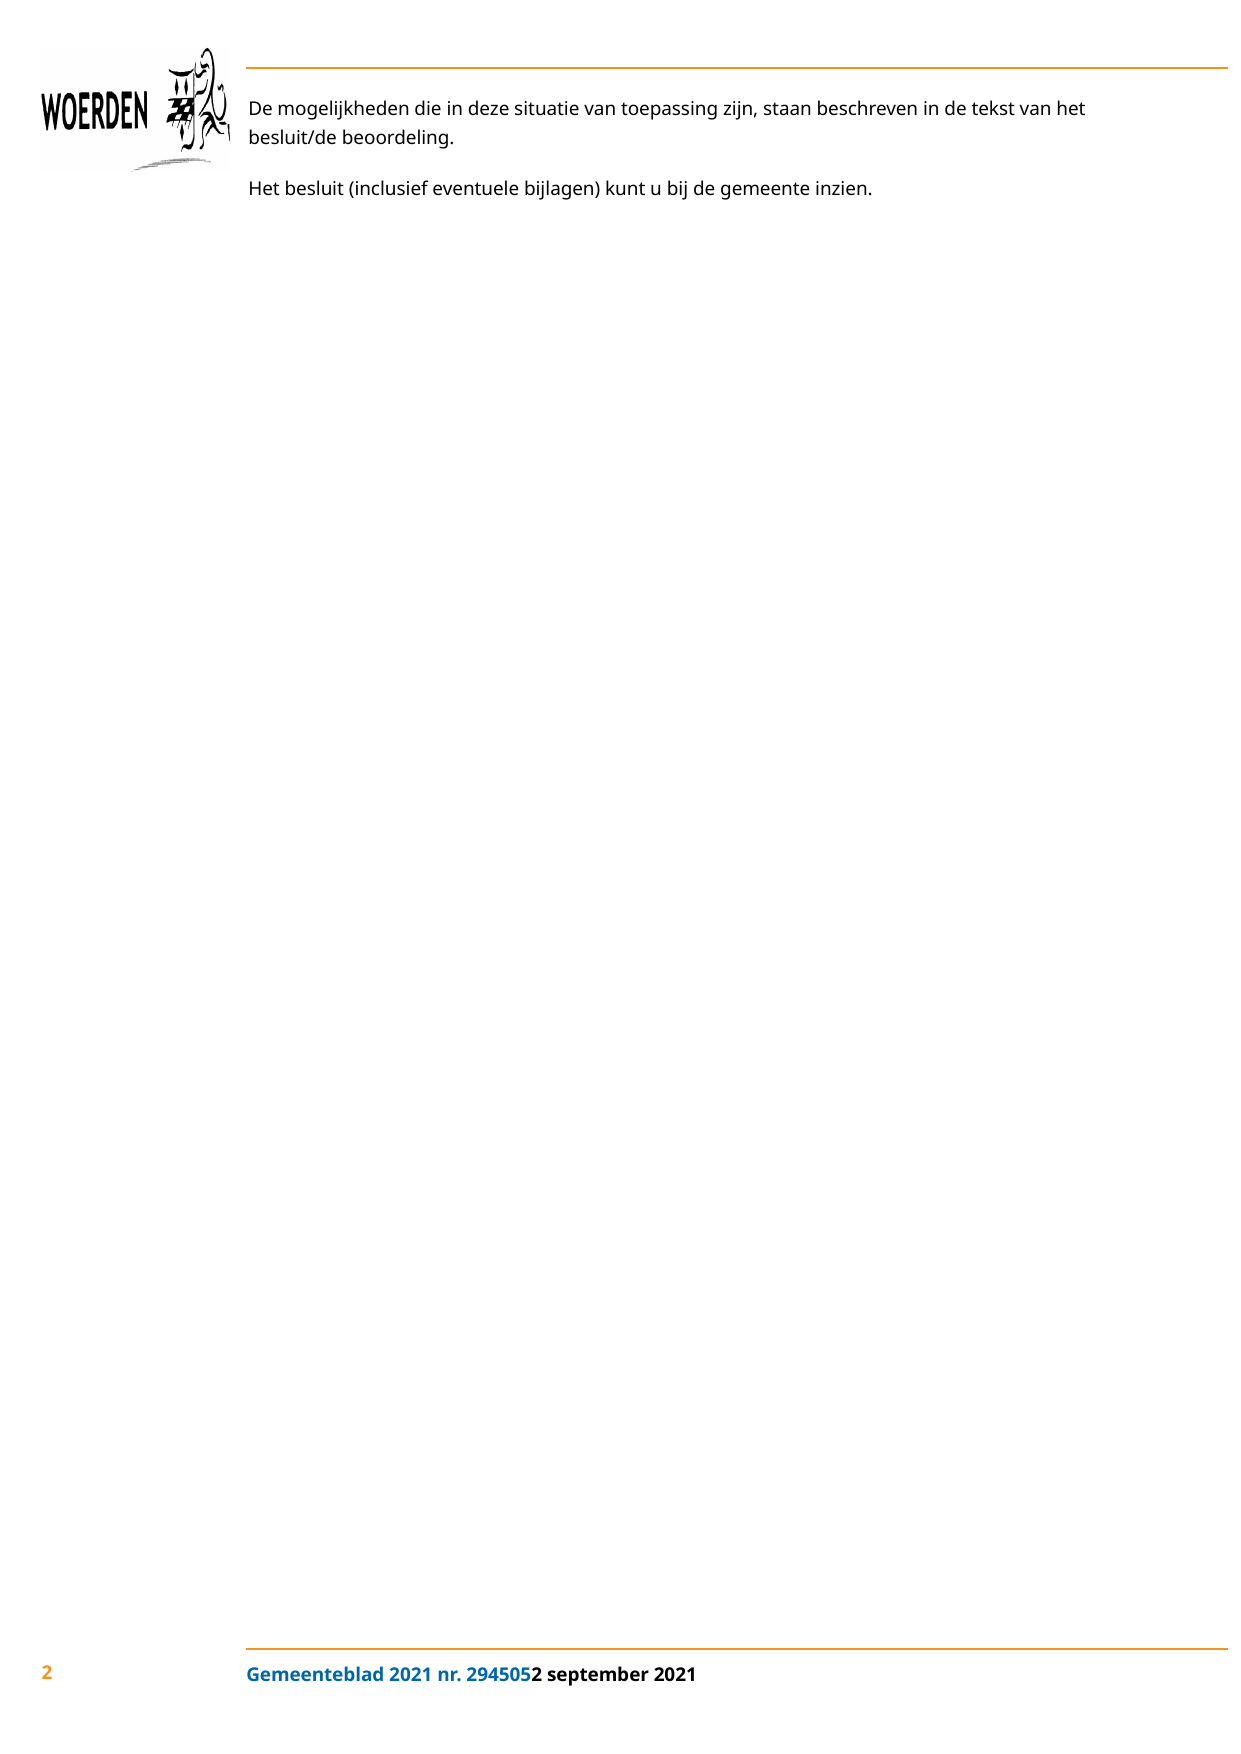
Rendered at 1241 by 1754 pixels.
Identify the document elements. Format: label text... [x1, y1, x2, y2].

picture [41, 47, 231, 172]
text De mogelijkheden die in deze situatie van toepassing zijn, staan beschreven in de tekst van het besluit/de beoordeling. [248, 95, 1152, 150]
text Het besluit (inclusief eventuele bijlagen) kunt u bij de gemeente inzien. [248, 175, 1152, 201]
